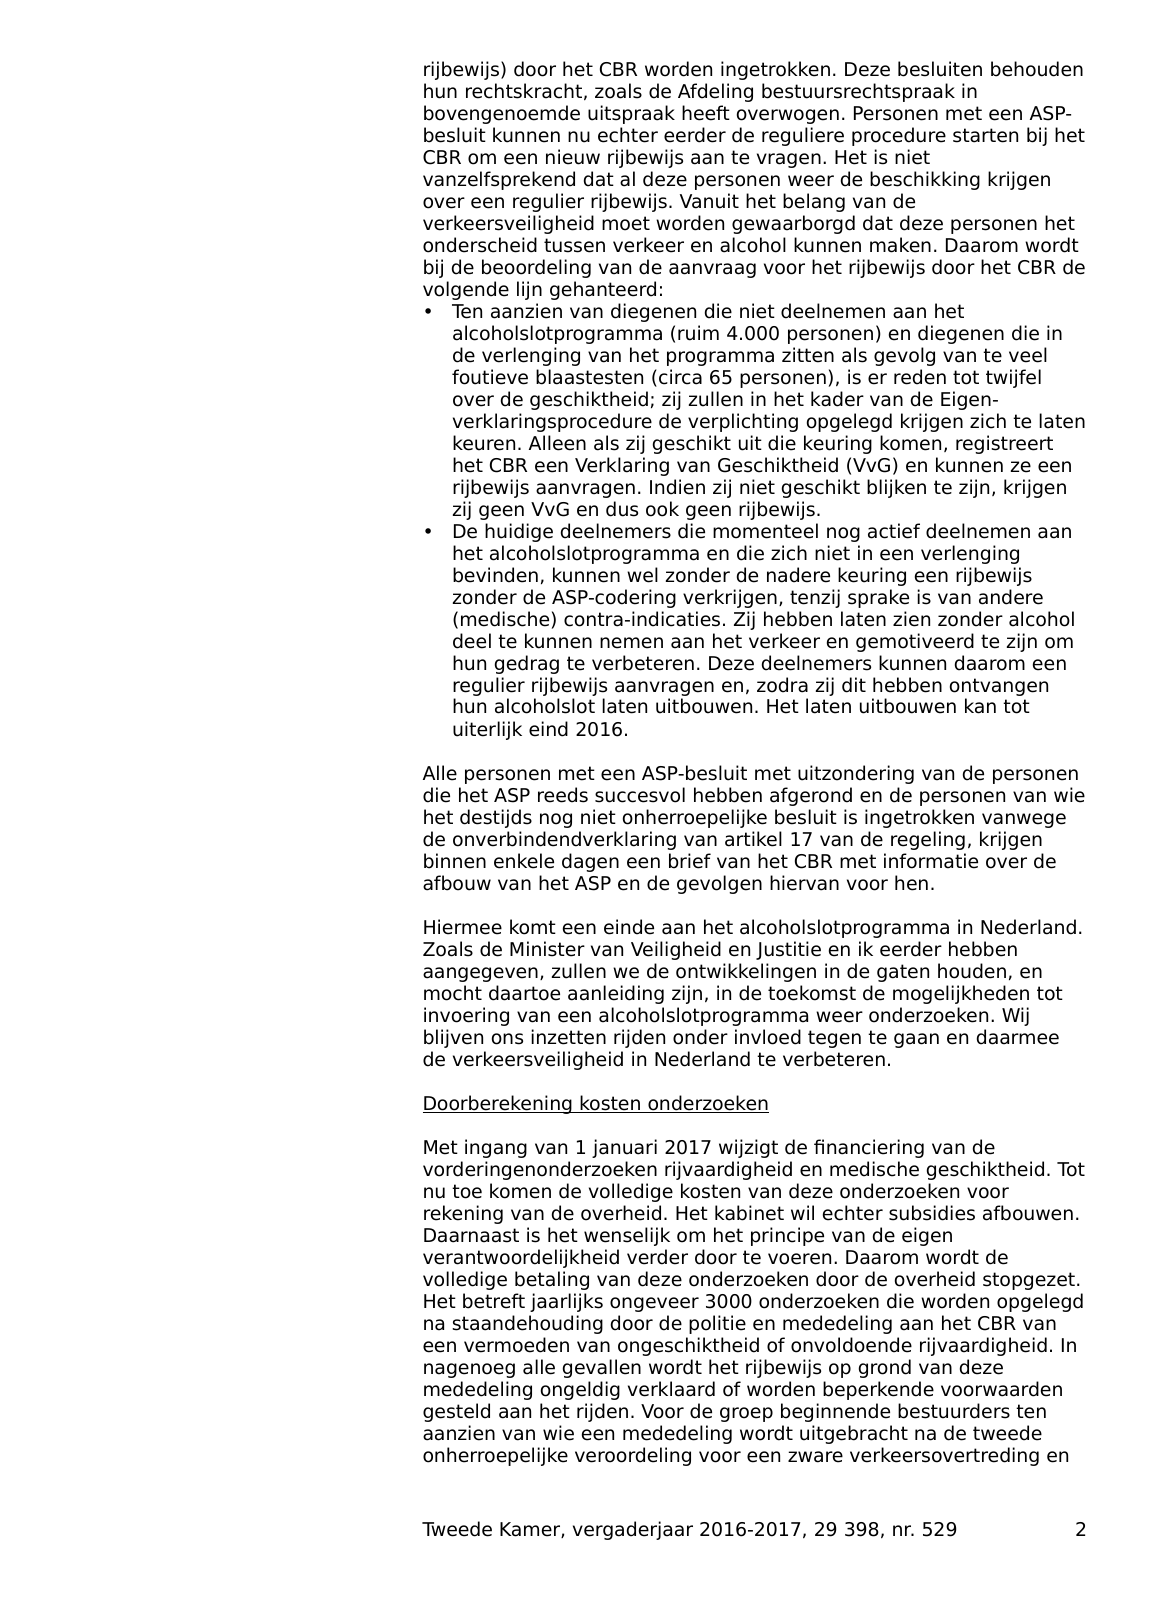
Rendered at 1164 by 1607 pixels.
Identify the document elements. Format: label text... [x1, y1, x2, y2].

text • De huidige deelnemers die momenteel nog actief deelnemen aan het alcoholslotprogramma en die zich niet in een verlenging bevinden, kunnen wel zonder de nadere keuring een rijbewijs zonder de ASP-codering verkrijgen, tenzij sprake is van andere (medische) contra-indicaties. Zij hebben laten zien zonder alcohol deel te kunnen nemen aan het verkeer en gemotiveerd te zijn om hun gedrag te verbeteren. Deze deelnemers kunnen daarom een regulier rijbewijs aanvragen en, zodra zij dit hebben ontvangen hun alcoholslot laten uitbouwen. Het laten uitbouwen kan tot uiterlijk eind 2016. [422, 521, 1087, 740]
text Alle personen met een ASP-besluit met uitzondering van de personen die het ASP reeds succesvol hebben afgerond en de personen van wie het destijds nog niet onherroepelijke besluit is ingetrokken vanwege de onverbindendverklaring van artikel 17 van de regeling, krijgen binnen enkele dagen een brief van het CBR met informatie over de afbouw van het ASP en de gevolgen hiervan voor hen. [422, 763, 1087, 894]
subtitle Doorberekening kosten onderzoeken [422, 1093, 1087, 1115]
text Hiermee komt een einde aan het alcoholslotprogramma in Nederland. Zoals de Minister van Veiligheid en Justitie en ik eerder hebben aangegeven, zullen we de ontwikkelingen in de gaten houden, en mocht daartoe aanleiding zijn, in de toekomst de mogelijkheden tot invoering van een alcoholslotprogramma weer onderzoeken. Wij blijven ons inzetten rijden onder invloed tegen te gaan en daarmee de verkeersveiligheid in Nederland te verbeteren. [422, 917, 1087, 1071]
text rijbewijs) door het CBR worden ingetrokken. Deze besluiten behouden hun rechtskracht, zoals de Afdeling bestuursrechtspraak in bovengenoemde uitspraak heeft overwogen. Personen met een ASP-besluit kunnen nu echter eerder de reguliere procedure starten bij het CBR om een nieuw rijbewijs aan te vragen. Het is niet vanzelfsprekend dat al deze personen weer de beschikking krijgen over een regulier rijbewijs. Vanuit het belang van de verkeersveiligheid moet worden gewaarborgd dat deze personen het onderscheid tussen verkeer en alcohol kunnen maken. Daarom wordt bij de beoordeling van de aanvraag voor het rijbewijs door het CBR de volgende lijn gehanteerd: [422, 59, 1087, 301]
text Met ingang van 1 januari 2017 wijzigt de financiering van de vorderingenonderzoeken rijvaardigheid en medische geschiktheid. Tot nu toe komen de volledige kosten van deze onderzoeken voor rekening van de overheid. Het kabinet wil echter subsidies afbouwen. Daarnaast is het wenselijk om het principe van de eigen verantwoordelijkheid verder door te voeren. Daarom wordt de volledige betaling van deze onderzoeken door de overheid stopgezet. Het betreft jaarlijks ongeveer 3000 onderzoeken die worden opgelegd na staandehouding door de politie en mededeling aan het CBR van een vermoeden van ongeschiktheid of onvoldoende rijvaardigheid. In nagenoeg alle gevallen wordt het rijbewijs op grond van deze mededeling ongeldig verklaard of worden beperkende voorwaarden gesteld aan het rijden. Voor de groep beginnende bestuurders ten aanzien van wie een mededeling wordt uitgebracht na de tweede onherroepelijke veroordeling voor een zware verkeersovertreding en [422, 1137, 1087, 1467]
text • Ten aanzien van diegenen die niet deelnemen aan het alcoholslotprogramma (ruim 4.000 personen) en diegenen die in de verlenging van het programma zitten als gevolg van te veel foutieve blaastesten (circa 65 personen), is er reden tot twijfel over de geschiktheid; zij zullen in het kader van de Eigen-verklaringsprocedure de verplichting opgelegd krijgen zich te laten keuren. Alleen als zij geschikt uit die keuring komen, registreert het CBR een Verklaring van Geschiktheid (VvG) en kunnen ze een rijbewijs aanvragen. Indien zij niet geschikt blijken te zijn, krijgen zij geen VvG en dus ook geen rijbewijs. [422, 301, 1087, 521]
